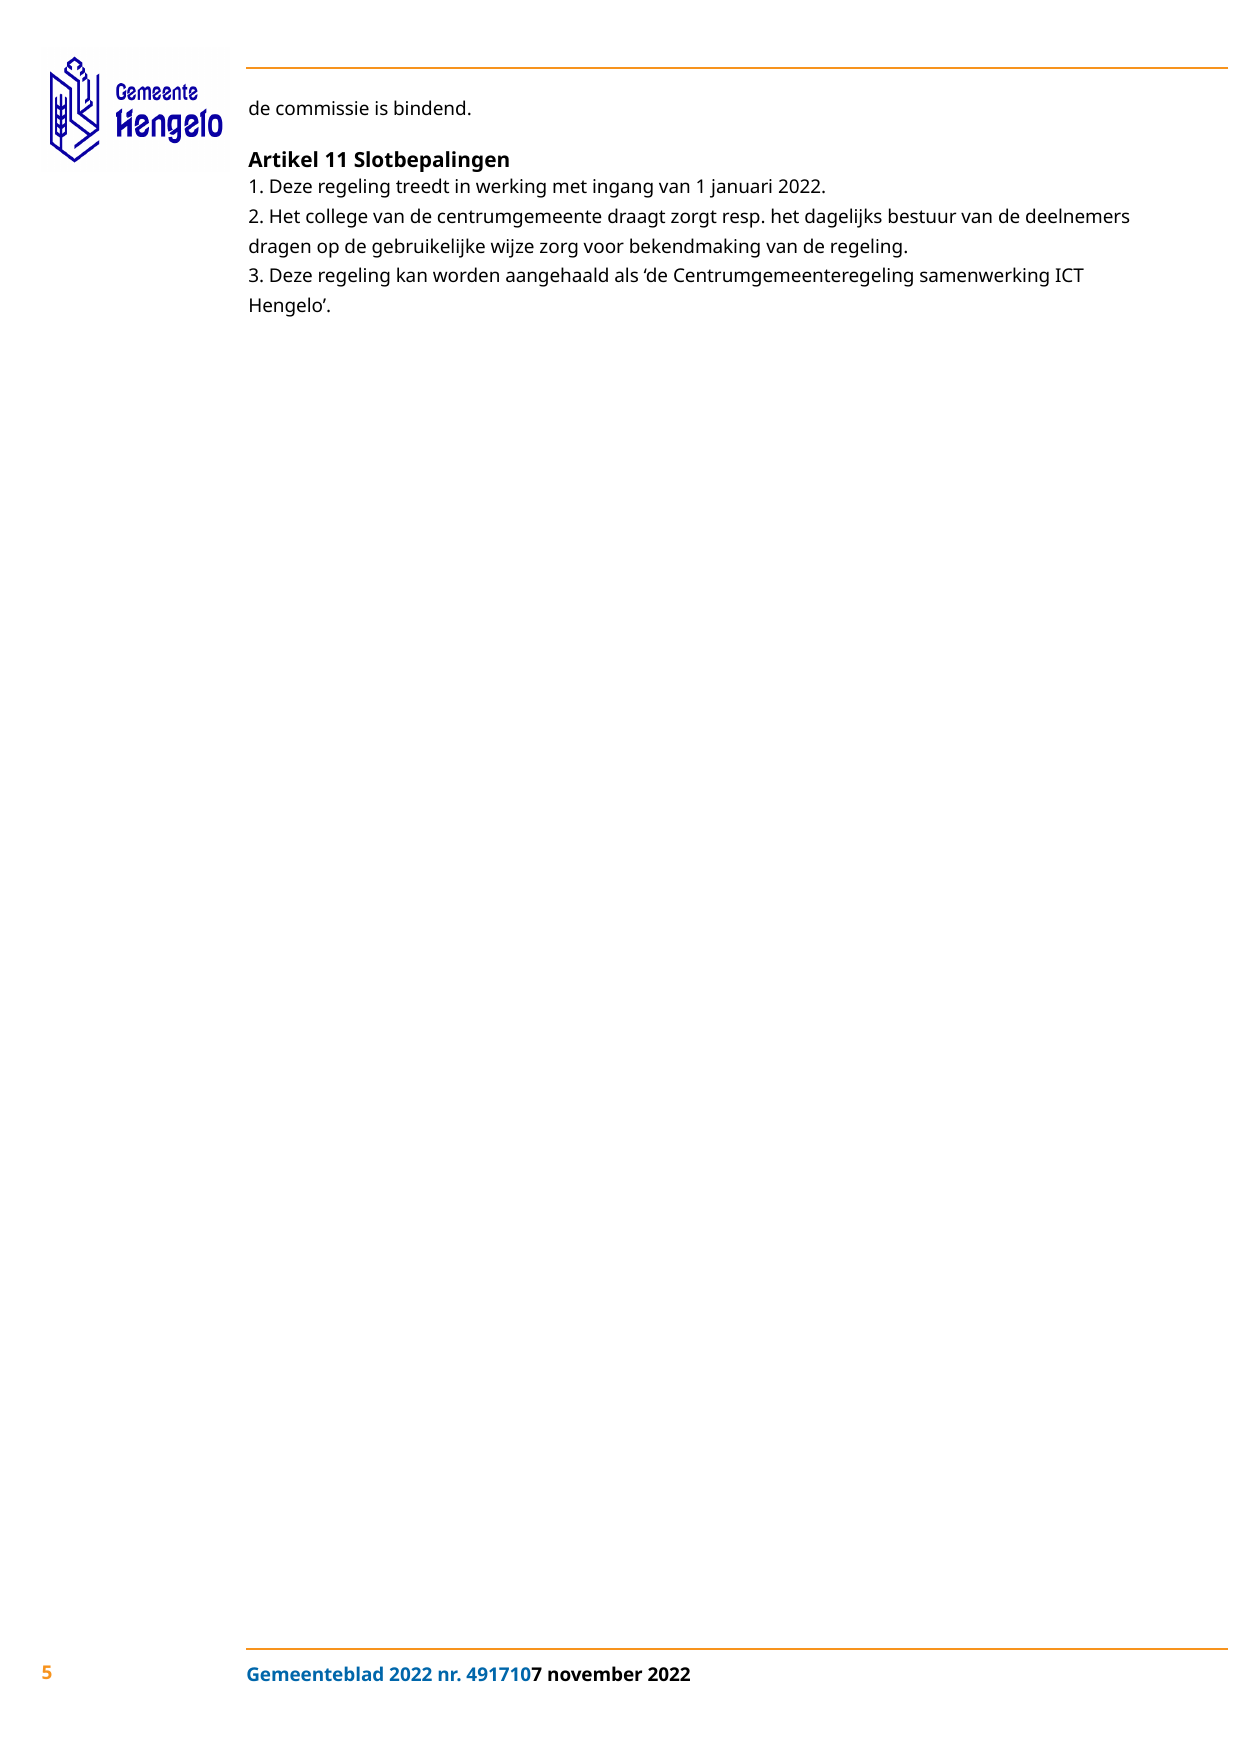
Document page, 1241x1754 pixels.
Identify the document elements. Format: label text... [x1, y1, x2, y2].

text 1. Deze regeling treedt in werking met ingang van 1 januari 2022. [248, 174, 1152, 199]
text 2. Het college van de centrumgemeente draagt zorgt resp. het dagelijks bestuur van de deelnemers dragen op de gebruikelijke wijze zorg voor bekendmaking van de regeling. [248, 203, 1152, 258]
text 3. Deze regeling kan worden aangehaald als ‘de Centrumgemeenteregeling samenwerking ICT Hengelo’. [248, 262, 1152, 318]
picture [41, 47, 231, 172]
text Artikel 11 Slotbepalingen [248, 145, 1152, 174]
text de commissie is bindend. [248, 95, 1152, 121]
